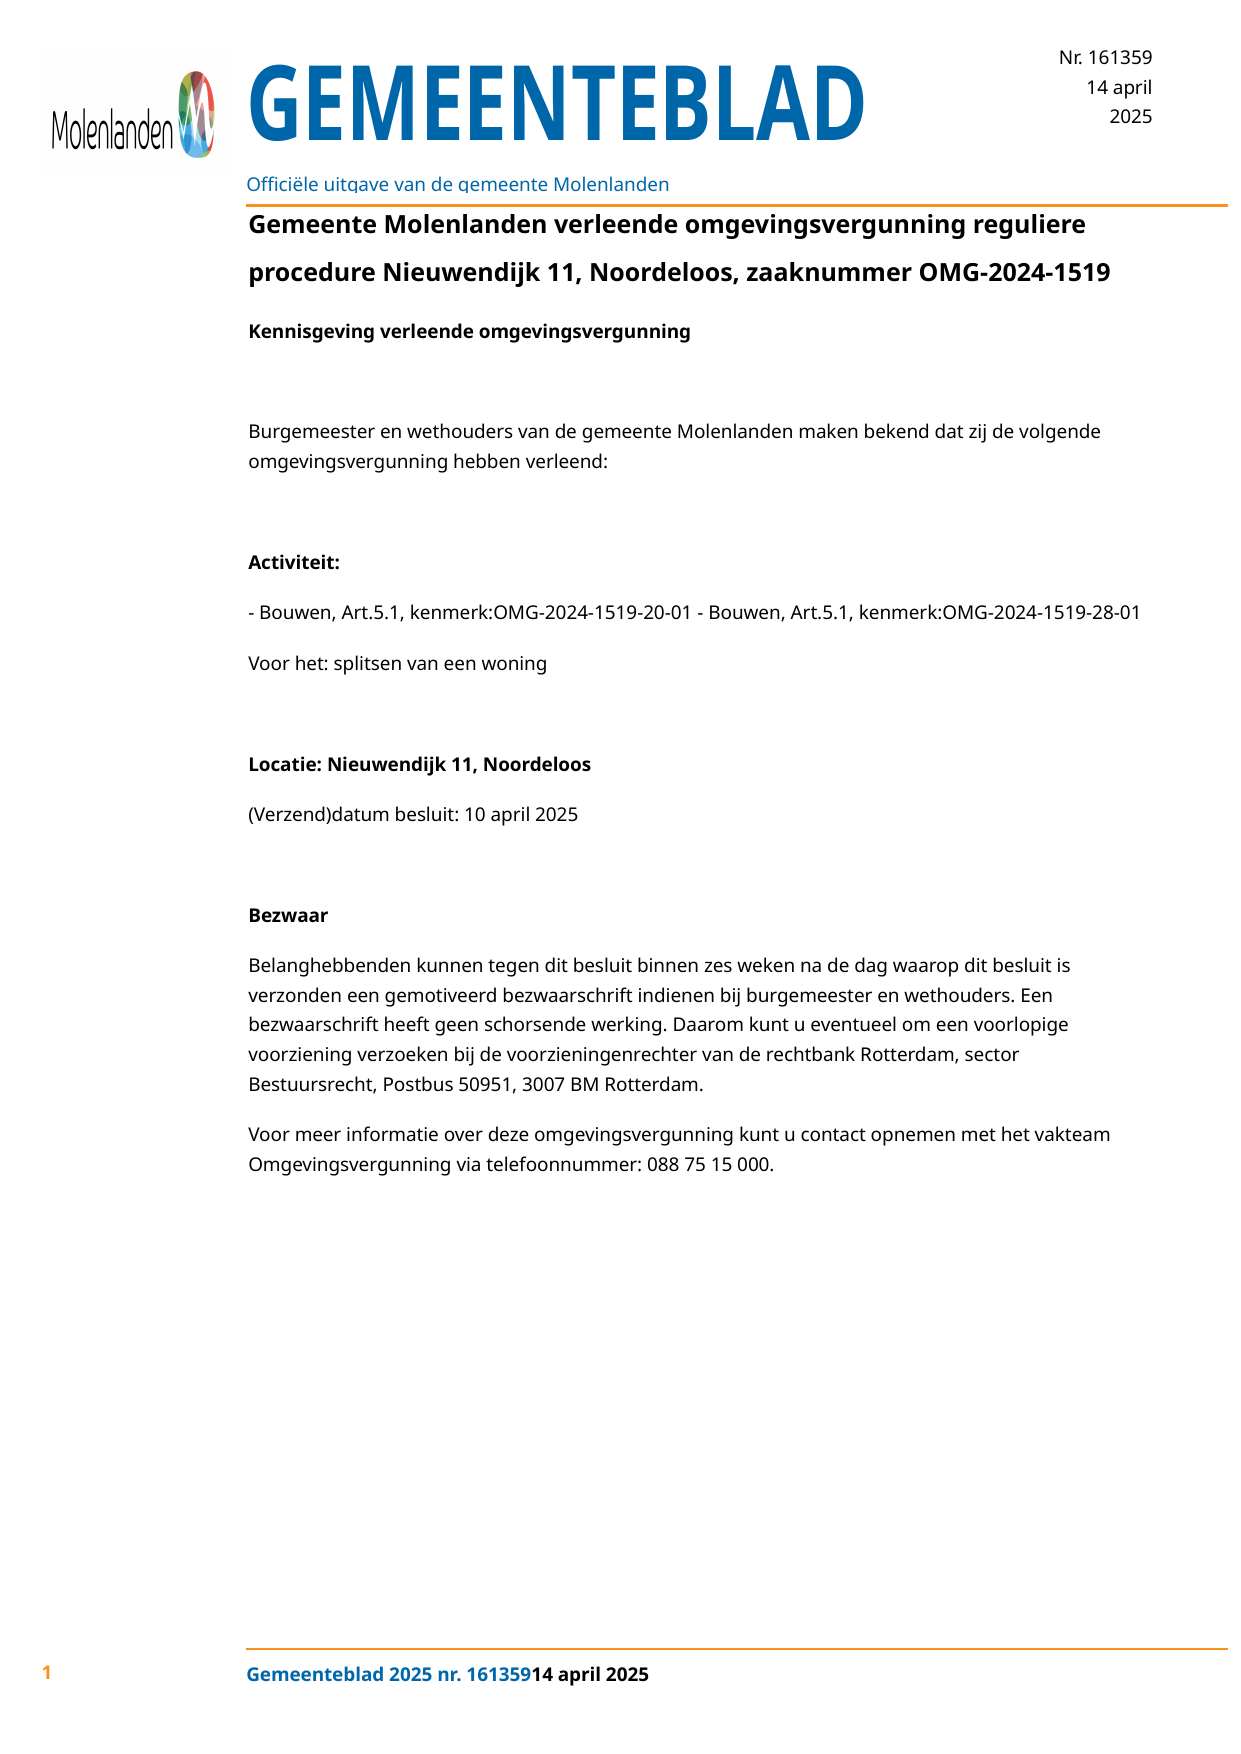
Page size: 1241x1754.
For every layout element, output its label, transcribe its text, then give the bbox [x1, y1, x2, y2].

text Voor meer informatie over deze omgevingsvergunning kunt u contact opnemen met het vakteam Omgevingsvergunning via telefoonnummer: 088 75 15 000. [248, 1121, 1152, 1177]
text Kennisgeving verleende omgevingsvergunning [248, 318, 1152, 344]
text - Bouwen, Art.5.1, kenmerk:OMG-2024-1519-20-01 - Bouwen, Art.5.1, kenmerk:OMG-2024-1519-28-01 [248, 599, 1152, 625]
text Bezwaar [248, 902, 1152, 928]
text Activiteit: [248, 549, 1152, 575]
text Burgemeester en wethouders van de gemeente Molenlanden maken bekend dat zij de volgende omgevingsvergunning hebben verleend: [248, 419, 1152, 474]
text Belanghebbenden kunnen tegen dit besluit binnen zes weken na de dag waarop dit besluit is verzonden een gemotiveerd bezwaarschrift indienen bij burgemeester en wethouders. Een bezwaarschrift heeft geen schorsende werking. Daarom kunt u eventueel om een voorlopige voorziening verzoeken bij de voorzieningenrechter van de rechtbank Rotterdam, sector Bestuursrecht, Postbus 50951, 3007 BM Rotterdam. [248, 952, 1152, 1097]
text Locatie: Nieuwendijk 11, Noordeloos [248, 751, 1152, 777]
text (Verzend)datum besluit: 10 april 2025 [248, 801, 1152, 827]
text Gemeente Molenlanden verleende omgevingsvergunning reguliere procedure Nieuwendijk 11, Noordeloos, zaaknummer OMG-2024-1519 [248, 207, 1152, 288]
picture [41, 47, 231, 172]
text Voor het: splitsen van een woning [248, 650, 1152, 676]
